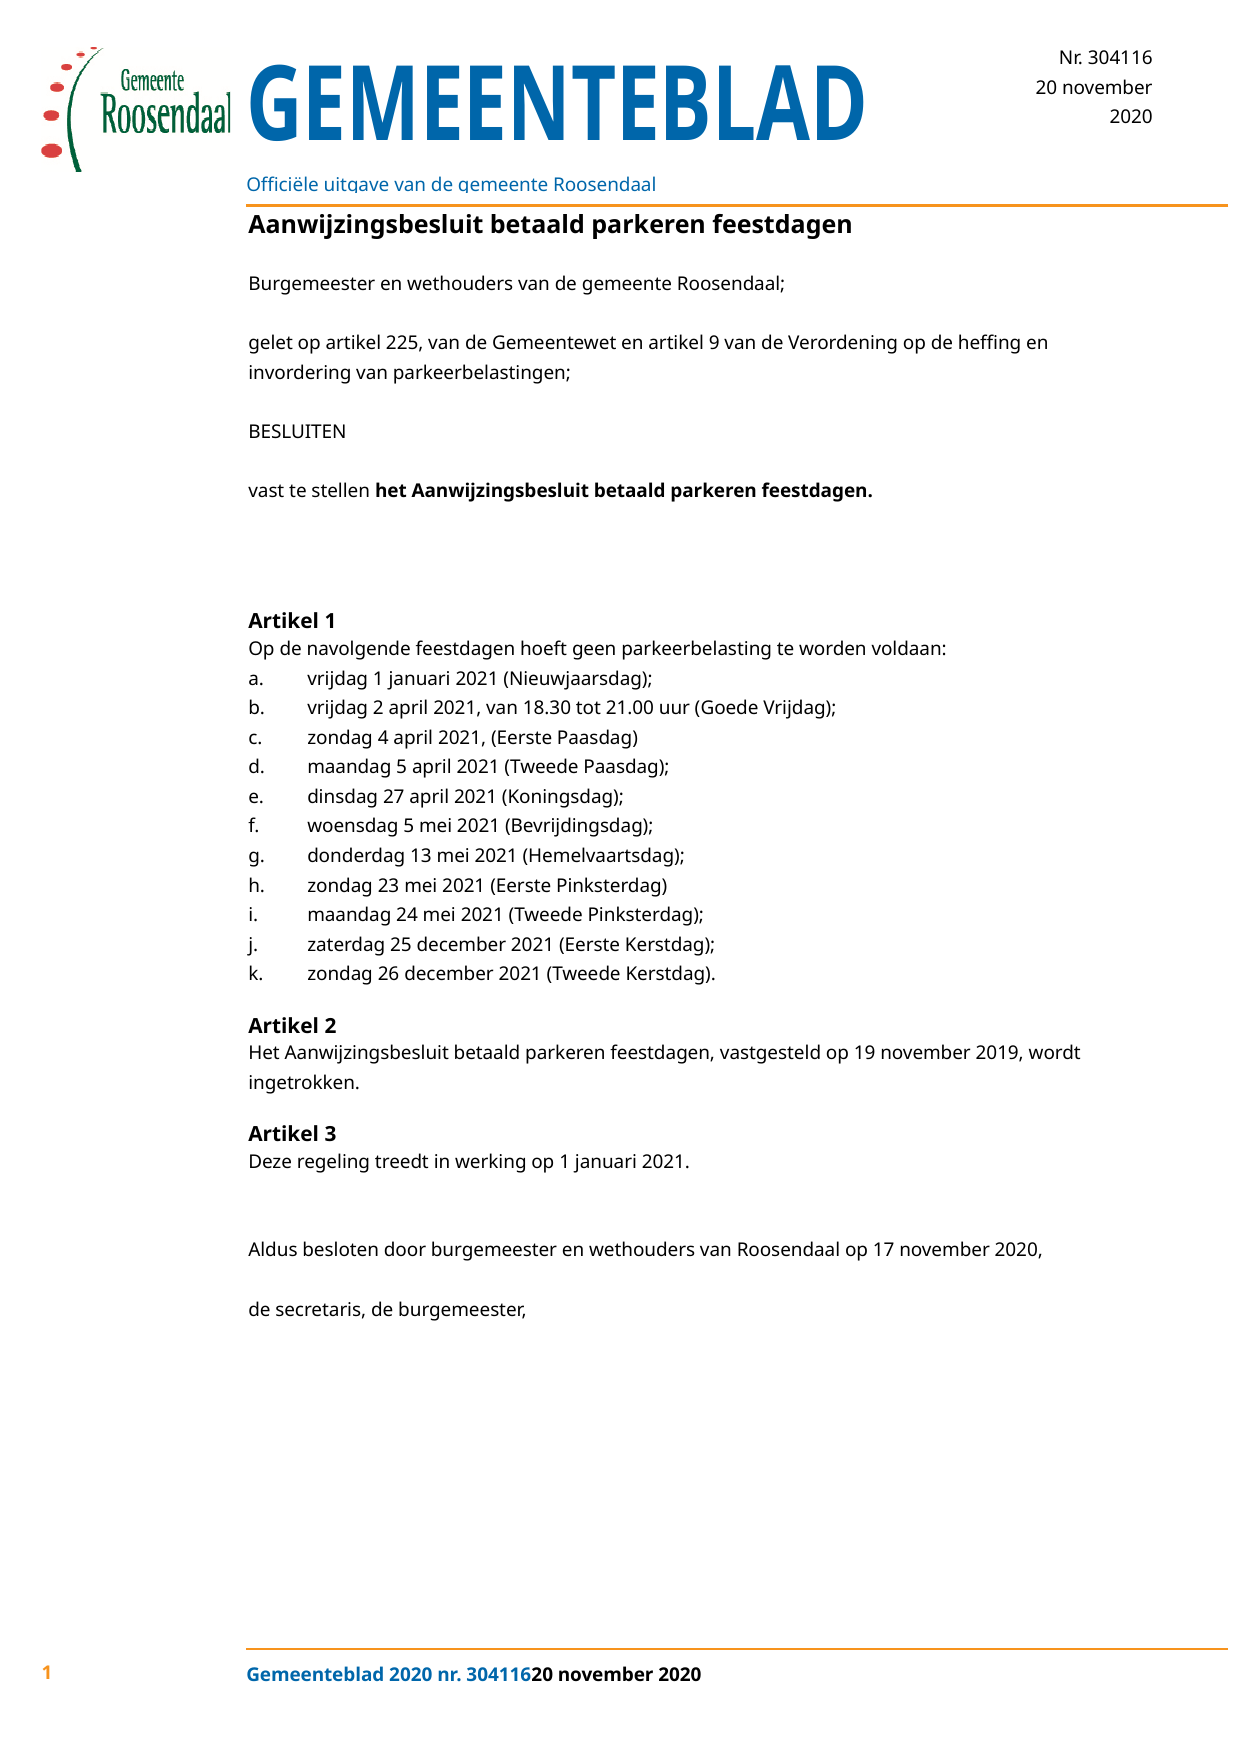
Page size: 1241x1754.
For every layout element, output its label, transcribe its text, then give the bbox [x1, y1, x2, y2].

text BESLUITEN [248, 418, 1152, 444]
list maandag 5 april 2021 (Tweede Paasdag); [248, 753, 1152, 779]
text Burgemeester en wethouders van de gemeente Roosendaal; [248, 270, 1152, 296]
text Aanwijzingsbesluit betaald parkeren feestdagen [248, 207, 1152, 241]
list zaterdag 25 december 2021 (Eerste Kerstdag); [248, 931, 1152, 957]
picture [41, 47, 231, 172]
list vrijdag 1 januari 2021 (Nieuwjaarsdag); [248, 665, 1152, 690]
text vast te stellen het Aanwijzingsbesluit betaald parkeren feestdagen. [248, 477, 1152, 503]
text Aldus besloten door burgemeester en wethouders van Roosendaal op 17 november 2020, [248, 1237, 1152, 1262]
text Het Aanwijzingsbesluit betaald parkeren feestdagen, vastgesteld op 19 november 2019, wordt ingetrokken. [248, 1039, 1152, 1095]
list zondag 4 april 2021, (Eerste Paasdag) [248, 724, 1152, 749]
text gelet op artikel 225, van de Gemeentewet en artikel 9 van de Verordening op de heffing en invordering van parkeerbelastingen; [248, 329, 1152, 385]
list woensdag 5 mei 2021 (Bevrijdingsdag); [248, 813, 1152, 838]
text Deze regeling treedt in werking op 1 januari 2021. [248, 1148, 1152, 1173]
list zondag 23 mei 2021 (Eerste Pinksterdag) [248, 872, 1152, 897]
text Op de navolgende feestdagen hoeft geen parkeerbelasting te worden voldaan: [248, 635, 1152, 661]
list zondag 26 december 2021 (Tweede Kerstdag). [248, 961, 1152, 986]
list vrijdag 2 april 2021, van 18.30 tot 21.00 uur (Goede Vrijdag); [248, 694, 1152, 720]
list dinsdag 27 april 2021 (Koningsdag); [248, 783, 1152, 809]
list maandag 24 mei 2021 (Tweede Pinksterdag); [248, 901, 1152, 927]
text Artikel 2 [248, 1011, 1152, 1039]
text Artikel 1 [248, 607, 1152, 635]
text de secretaris, de burgemeester, [248, 1296, 1152, 1321]
list donderdag 13 mei 2021 (Hemelvaartsdag); [248, 842, 1152, 868]
text Artikel 3 [248, 1119, 1152, 1148]
